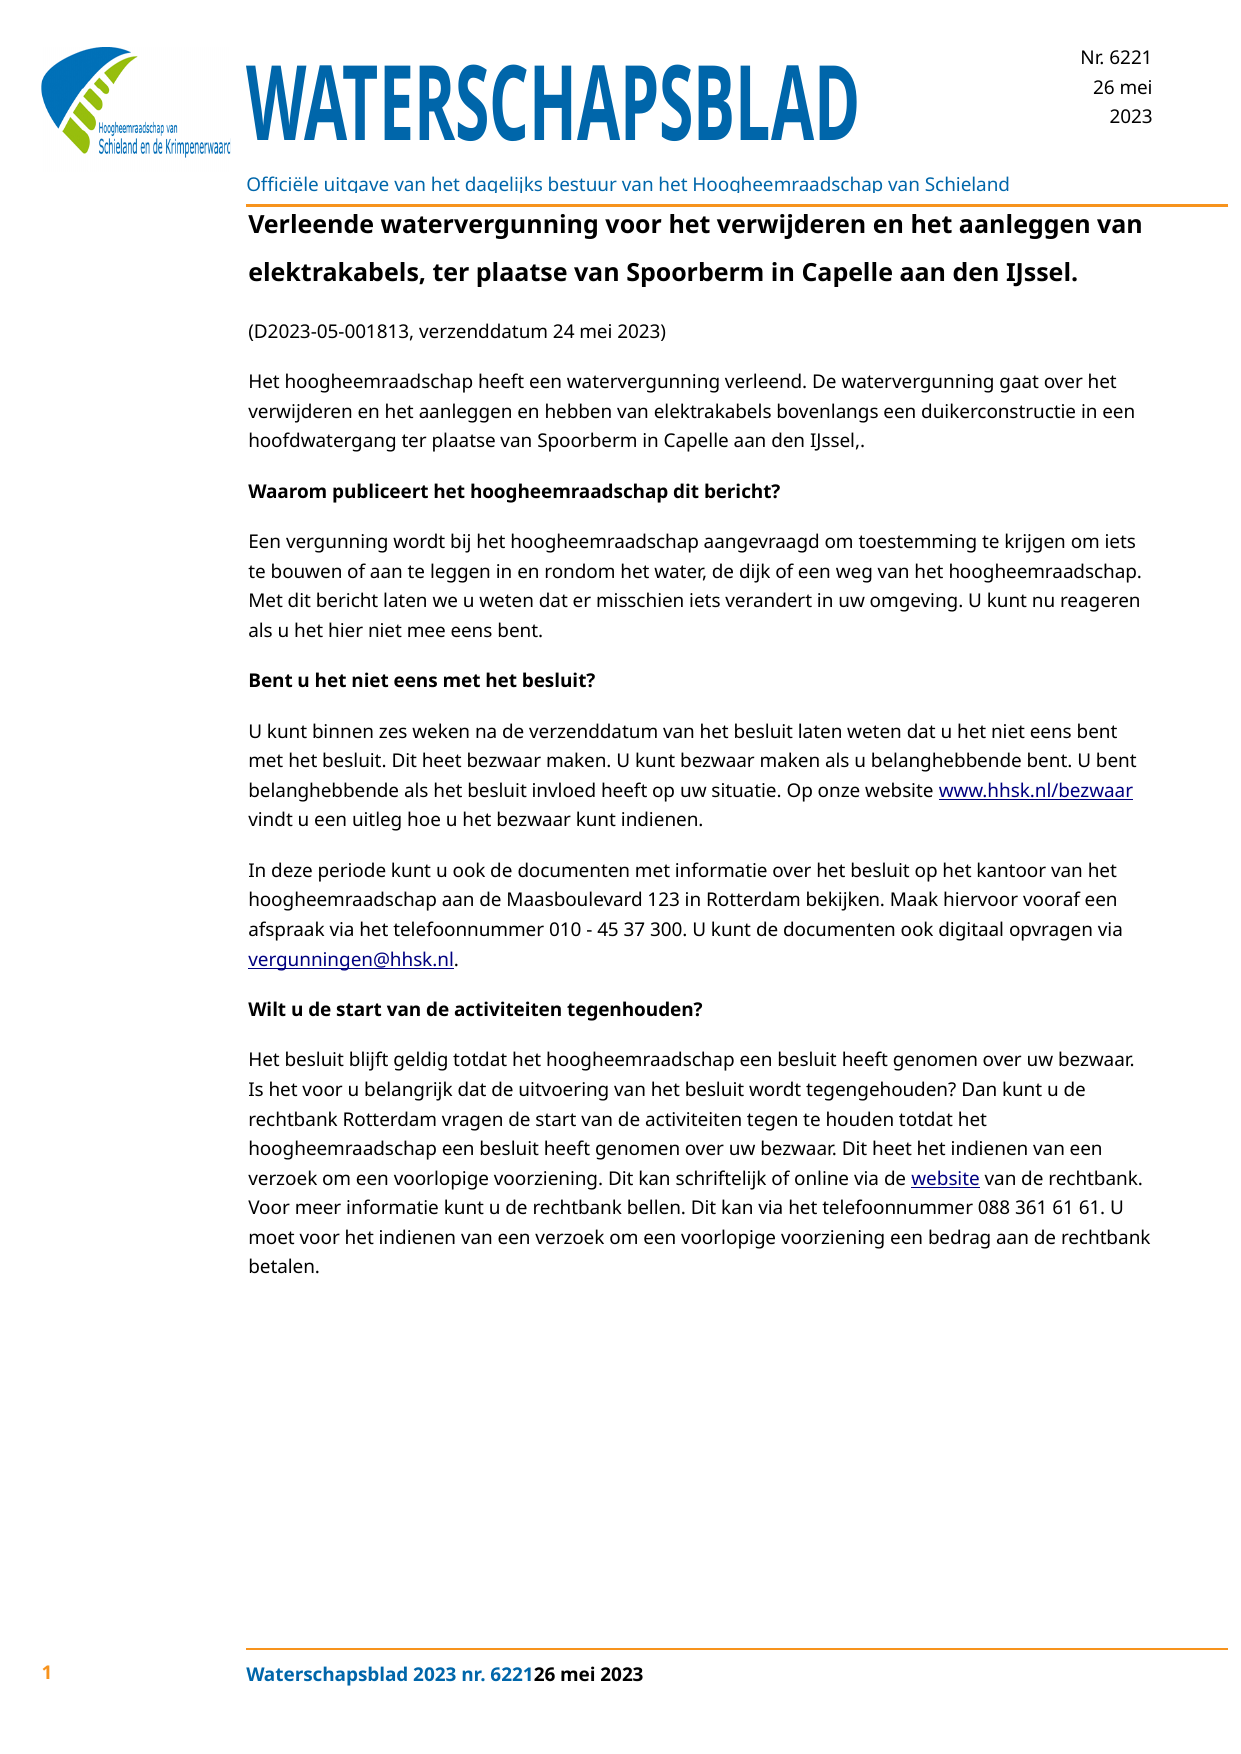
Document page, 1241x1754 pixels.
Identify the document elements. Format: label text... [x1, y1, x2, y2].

text U kunt binnen zes weken na de verzenddatum van het besluit laten weten dat u het niet eens bent met het besluit. Dit heet bezwaar maken. U kunt bezwaar maken als u belanghebbende bent. U bent belanghebbende als het besluit invloed heeft op uw situatie. Op onze website www.hhsk.nl/bezwaar vindt u een uitleg hoe u het bezwaar kunt indienen. [248, 718, 1152, 832]
text Wilt u de start van de activiteiten tegenhouden? [248, 996, 1152, 1022]
text Het besluit blijft geldig totdat het hoogheemraadschap een besluit heeft genomen over uw bezwaar. Is het voor u belangrijk dat de uitvoering van het besluit wordt tegengehouden? Dan kunt u de rechtbank Rotterdam vragen de start van de activiteiten tegen te houden totdat het hoogheemraadschap een besluit heeft genomen over uw bezwaar. Dit heet het indienen van een verzoek om een voorlopige voorziening. Dit kan schriftelijk of online via de website van de rechtbank. Voor meer informatie kunt u de rechtbank bellen. Dit kan via het telefoonnummer 088 361 61 61. U moet voor het indienen van een verzoek om een voorlopige voorziening een bedrag aan de rechtbank betalen. [248, 1047, 1152, 1279]
text In deze periode kunt u ook de documenten met informatie over het besluit op het kantoor van het hoogheemraadschap aan de Maasboulevard 123 in Rotterdam bekijken. Maak hiervoor vooraf een afspraak via het telefoonnummer 010 - 45 37 300. U kunt de documenten ook digitaal opvragen via vergunningen@hhsk.nl. [248, 857, 1152, 972]
text Een vergunning wordt bij het hoogheemraadschap aangevraagd om toestemming te krijgen om iets te bouwen of aan te leggen in en rondom het water, de dijk of een weg van het hoogheemraadschap. Met dit bericht laten we u weten dat er misschien iets verandert in uw omgeving. U kunt nu reageren als u het hier niet mee eens bent. [248, 528, 1152, 643]
text Bent u het niet eens met het besluit? [248, 667, 1152, 693]
picture [41, 47, 231, 172]
text Het hoogheemraadschap heeft een watervergunning verleend. De watervergunning gaat over het verwijderen en het aanleggen en hebben van elektrakabels bovenlangs een duikerconstructie in een hoofdwatergang ter plaatse van Spoorberm in Capelle aan den IJssel,. [248, 368, 1152, 453]
text (D2023-05-001813, verzenddatum 24 mei 2023) [248, 318, 1152, 344]
text Verleende watervergunning voor het verwijderen en het aanleggen van elektrakabels, ter plaatse van Spoorberm in Capelle aan den IJssel. [248, 207, 1152, 288]
text Waarom publiceert het hoogheemraadschap dit bericht? [248, 478, 1152, 504]
